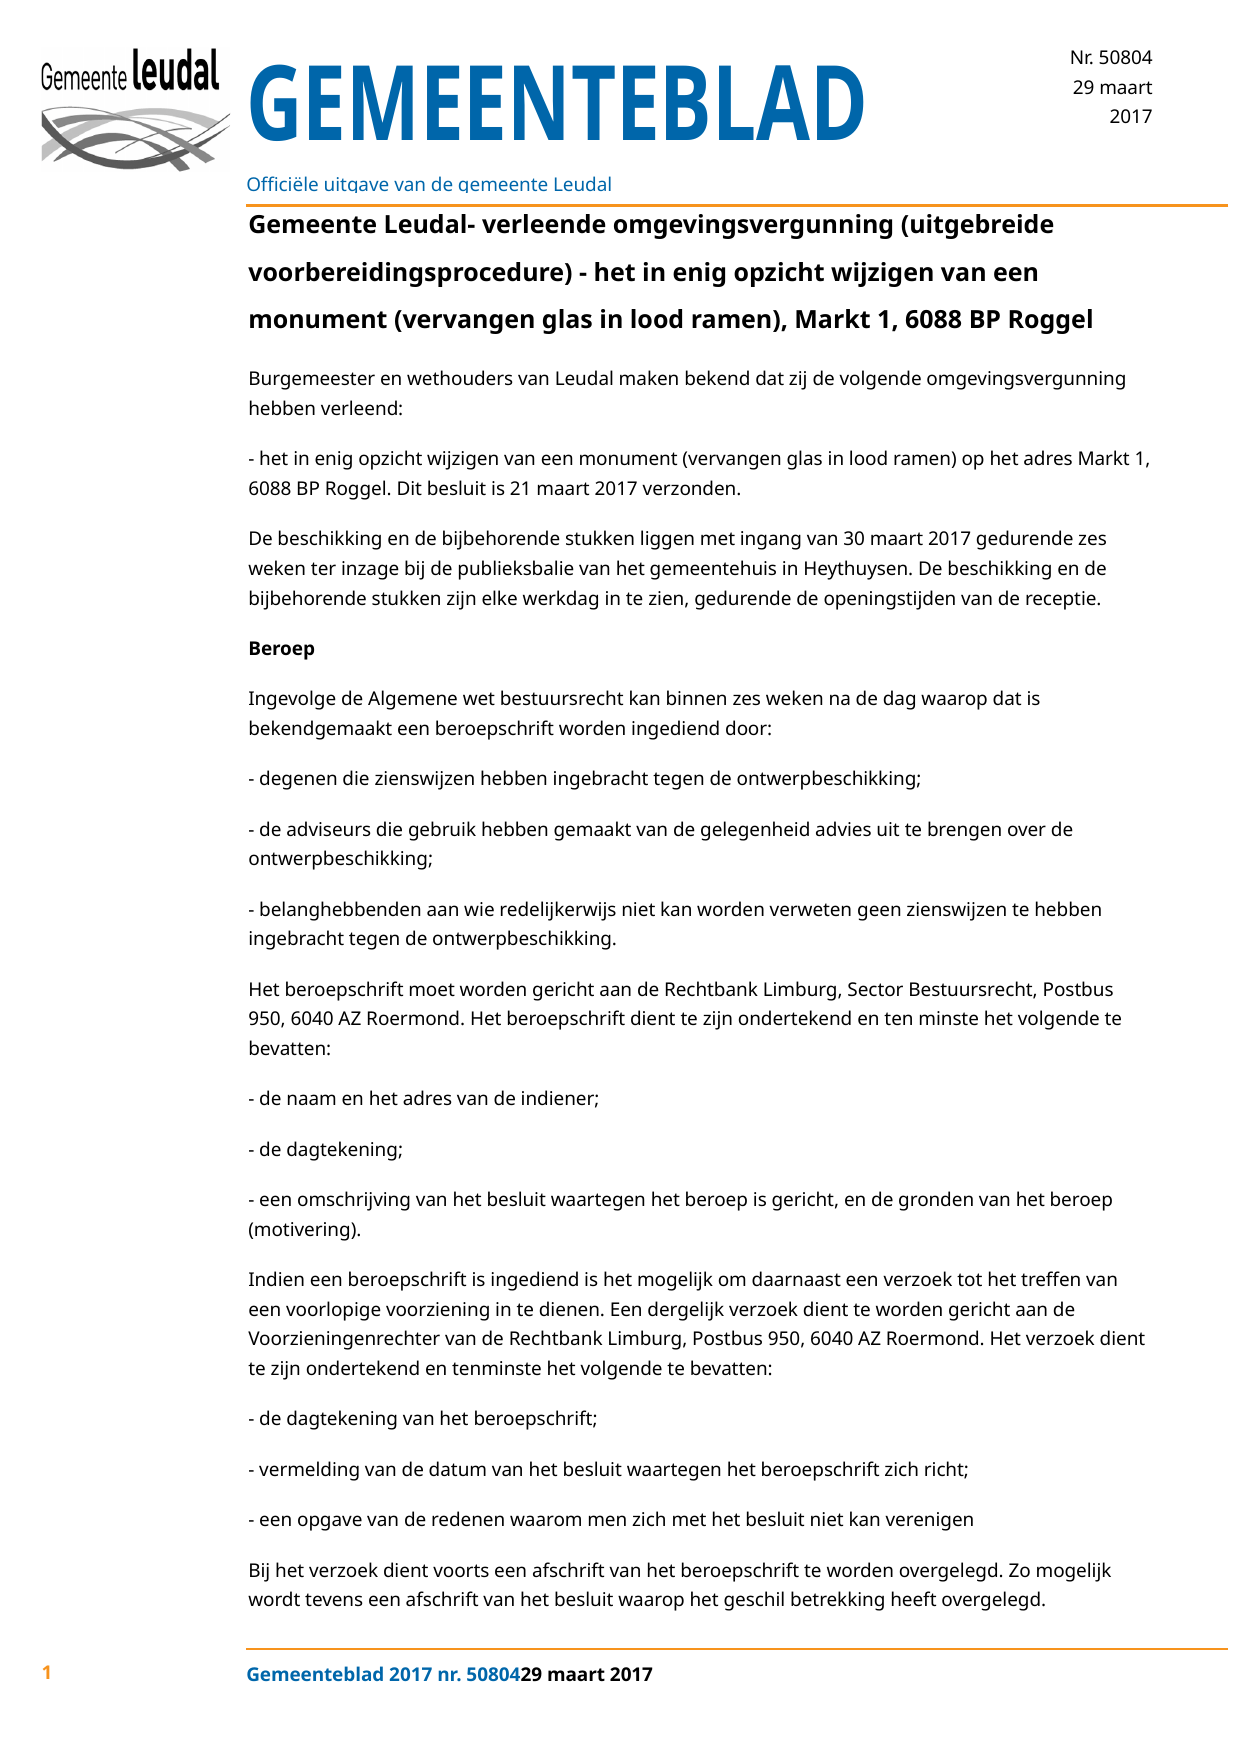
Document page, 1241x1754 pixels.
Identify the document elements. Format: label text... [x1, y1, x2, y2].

text - het in enig opzicht wijzigen van een monument (vervangen glas in lood ramen) op het adres Markt 1, 6088 BP Roggel. Dit besluit is 21 maart 2017 verzonden. [248, 446, 1152, 501]
text - een omschrijving van het besluit waartegen het beroep is gericht, en de gronden van het beroep (motivering). [248, 1186, 1152, 1242]
text - de dagtekening; [248, 1136, 1152, 1162]
text Gemeente Leudal- verleende omgevingsvergunning (uitgebreide voorbereidingsprocedure) - het in enig opzicht wijzigen van een monument (vervangen glas in lood ramen), Markt 1, 6088 BP Roggel [248, 207, 1152, 336]
text Beroep [248, 635, 1152, 661]
text Burgemeester en wethouders van Leudal maken bekend dat zij de volgende omgevingsvergunning hebben verleend: [248, 366, 1152, 421]
text Het beroepschrift moet worden gericht aan de Rechtbank Limburg, Sector Bestuursrecht, Postbus 950, 6040 AZ Roermond. Het beroepschrift dient te zijn ondertekend en ten minste het volgende te bevatten: [248, 976, 1152, 1061]
text - de dagtekening van het beroepschrift; [248, 1406, 1152, 1431]
text Bij het verzoek dient voorts een afschrift van het beroepschrift te worden overgelegd. Zo mogelijk wordt tevens een afschrift van het besluit waarop het geschil betrekking heeft overgelegd. [248, 1557, 1152, 1612]
text - belanghebbenden aan wie redelijkerwijs niet kan worden verweten geen zienswijzen te hebben ingebracht tegen de ontwerpbeschikking. [248, 896, 1152, 951]
text - een opgave van de redenen waarom men zich met het besluit niet kan verenigen [248, 1506, 1152, 1532]
text Ingevolge de Algemene wet bestuursrecht kan binnen zes weken na de dag waarop dat is bekendgemaakt een beroepschrift worden ingediend door: [248, 686, 1152, 741]
text Indien een beroepschrift is ingediend is het mogelijk om daarnaast een verzoek tot het treffen van een voorlopige voorziening in te dienen. Een dergelijk verzoek dient te worden gericht aan de Voorzieningenrechter van de Rechtbank Limburg, Postbus 950, 6040 AZ Roermond. Het verzoek dient te zijn ondertekend en tenminste het volgende te bevatten: [248, 1266, 1152, 1381]
picture [41, 47, 231, 172]
text - vermelding van de datum van het besluit waartegen het beroepschrift zich richt; [248, 1456, 1152, 1482]
text - degenen die zienswijzen hebben ingebracht tegen de ontwerpbeschikking; [248, 766, 1152, 791]
text - de adviseurs die gebruik hebben gemaakt van de gelegenheid advies uit te brengen over de ontwerpbeschikking; [248, 816, 1152, 871]
text De beschikking en de bijbehorende stukken liggen met ingang van 30 maart 2017 gedurende zes weken ter inzage bij de publieksbalie van het gemeentehuis in Heythuysen. De beschikking en de bijbehorende stukken zijn elke werkdag in te zien, gedurende de openingstijden van de receptie. [248, 526, 1152, 610]
text - de naam en het adres van de indiener; [248, 1086, 1152, 1111]
